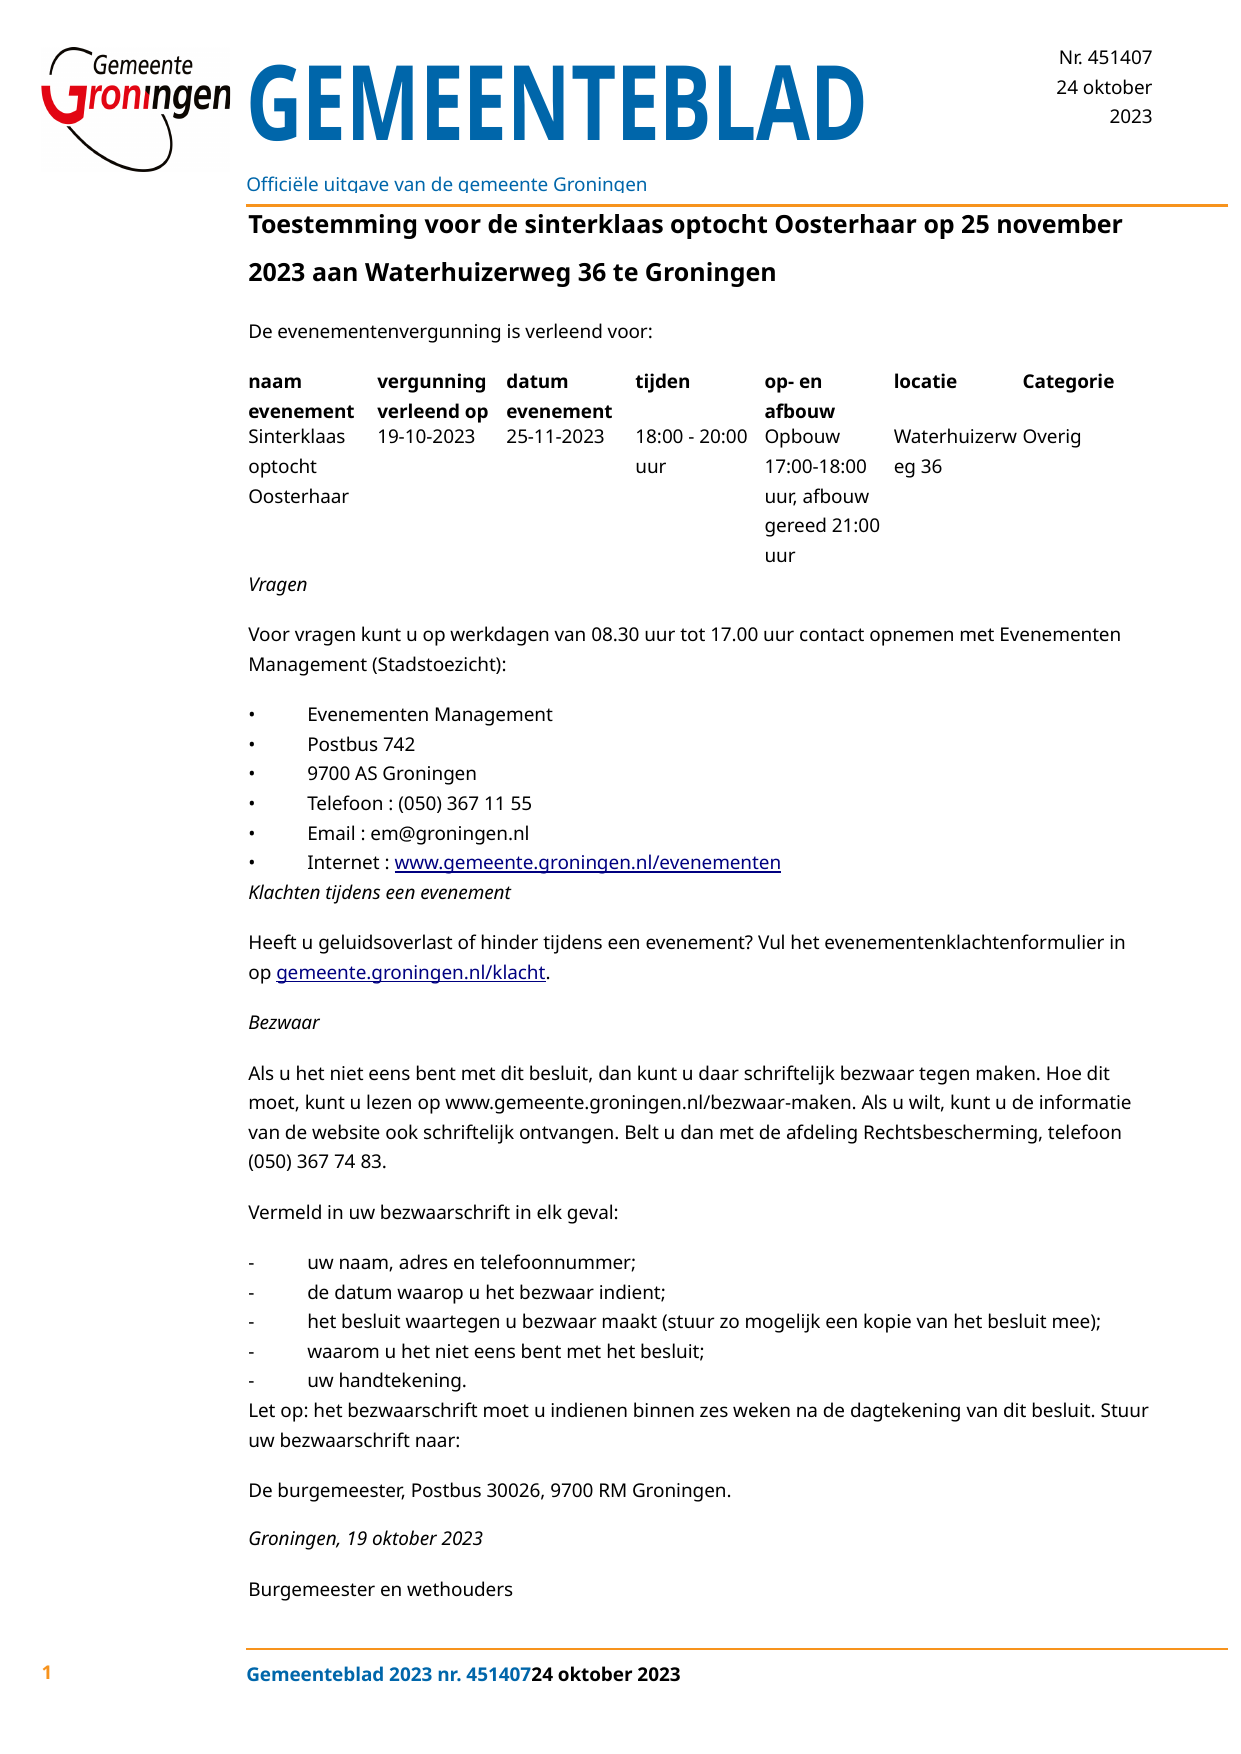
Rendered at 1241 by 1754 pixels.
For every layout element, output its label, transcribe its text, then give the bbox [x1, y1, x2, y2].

list Evenementen Management [248, 701, 1152, 727]
list waarom u het niet eens bent met het besluit; [248, 1338, 1152, 1364]
table_cell 25-11-2023 [506, 424, 635, 568]
text De evenementenvergunning is verleend voor: [248, 318, 1152, 344]
table_cell Overig [1023, 424, 1152, 568]
table_cell Waterhuizerweg 36 [894, 424, 1022, 568]
table_header naam evenement [248, 369, 377, 424]
list Telefoon : (050) 367 11 55 [248, 790, 1152, 816]
text Heeft u geluidsoverlast of hinder tijdens een evenement? Vul het evenementenklachtenformulier in op gemeente.groningen.nl/klacht. [248, 929, 1152, 985]
table_header vergunning verleend op [377, 369, 506, 424]
list Email : em@groningen.nl [248, 820, 1152, 846]
text Let op: het bezwaarschrift moet u indienen binnen zes weken na de dagtekening van dit besluit. Stuur uw bezwaarschrift naar: [248, 1397, 1152, 1453]
list Internet : www.gemeente.groningen.nl/evenementen [248, 849, 1152, 875]
list 9700 AS Groningen [248, 761, 1152, 786]
text De burgemeester, Postbus 30026, 9700 RM Groningen. [248, 1477, 1152, 1503]
list uw handtekening. [248, 1368, 1152, 1393]
table_cell 18:00 - 20:00 uur [635, 424, 764, 568]
list de datum waarop u het bezwaar indient; [248, 1279, 1152, 1305]
list Postbus 742 [248, 731, 1152, 757]
list uw naam, adres en telefoonnummer; [248, 1249, 1152, 1275]
text Groningen, 19 oktober 2023 [248, 1525, 1152, 1551]
text Klachten tijdens een evenement [248, 879, 1152, 905]
text Voor vragen kunt u op werkdagen van 08.30 uur tot 17.00 uur contact opnemen met Evenementen Management (Stadstoezicht): [248, 621, 1152, 677]
table_cell 19-10-2023 [377, 424, 506, 568]
text Vermeld in uw bezwaarschrift in elk geval: [248, 1199, 1152, 1225]
table_header tijden [635, 369, 764, 424]
table_cell Sinterklaas optocht Oosterhaar [248, 424, 377, 568]
text Vragen [248, 571, 1152, 597]
text Toestemming voor de sinterklaas optocht Oosterhaar op 25 november 2023 aan Waterhuizerweg 36 te Groningen [248, 207, 1152, 288]
table_header Categorie [1023, 369, 1152, 424]
text Burgemeester en wethouders [248, 1577, 1152, 1602]
text Als u het niet eens bent met dit besluit, dan kunt u daar schriftelijk bezwaar tegen maken. Hoe dit moet, kunt u lezen op www.gemeente.groningen.nl/bezwaar-maken. Als u wilt, kunt u de informatie van de website ook schriftelijk ontvangen. Belt u dan met de afdeling Rechtsbescherming, telefoon (050) 367 74 83. [248, 1060, 1152, 1174]
table_header locatie [894, 369, 1022, 424]
list het besluit waartegen u bezwaar maakt (stuur zo mogelijk een kopie van het besluit mee); [248, 1308, 1152, 1334]
table_header datum evenement [506, 369, 635, 424]
table_cell Opbouw 17:00-18:00 uur, afbouw gereed 21:00 uur [764, 424, 893, 568]
picture [41, 47, 231, 172]
text Bezwaar [248, 1009, 1152, 1035]
table_header op- en afbouw [764, 369, 893, 424]
